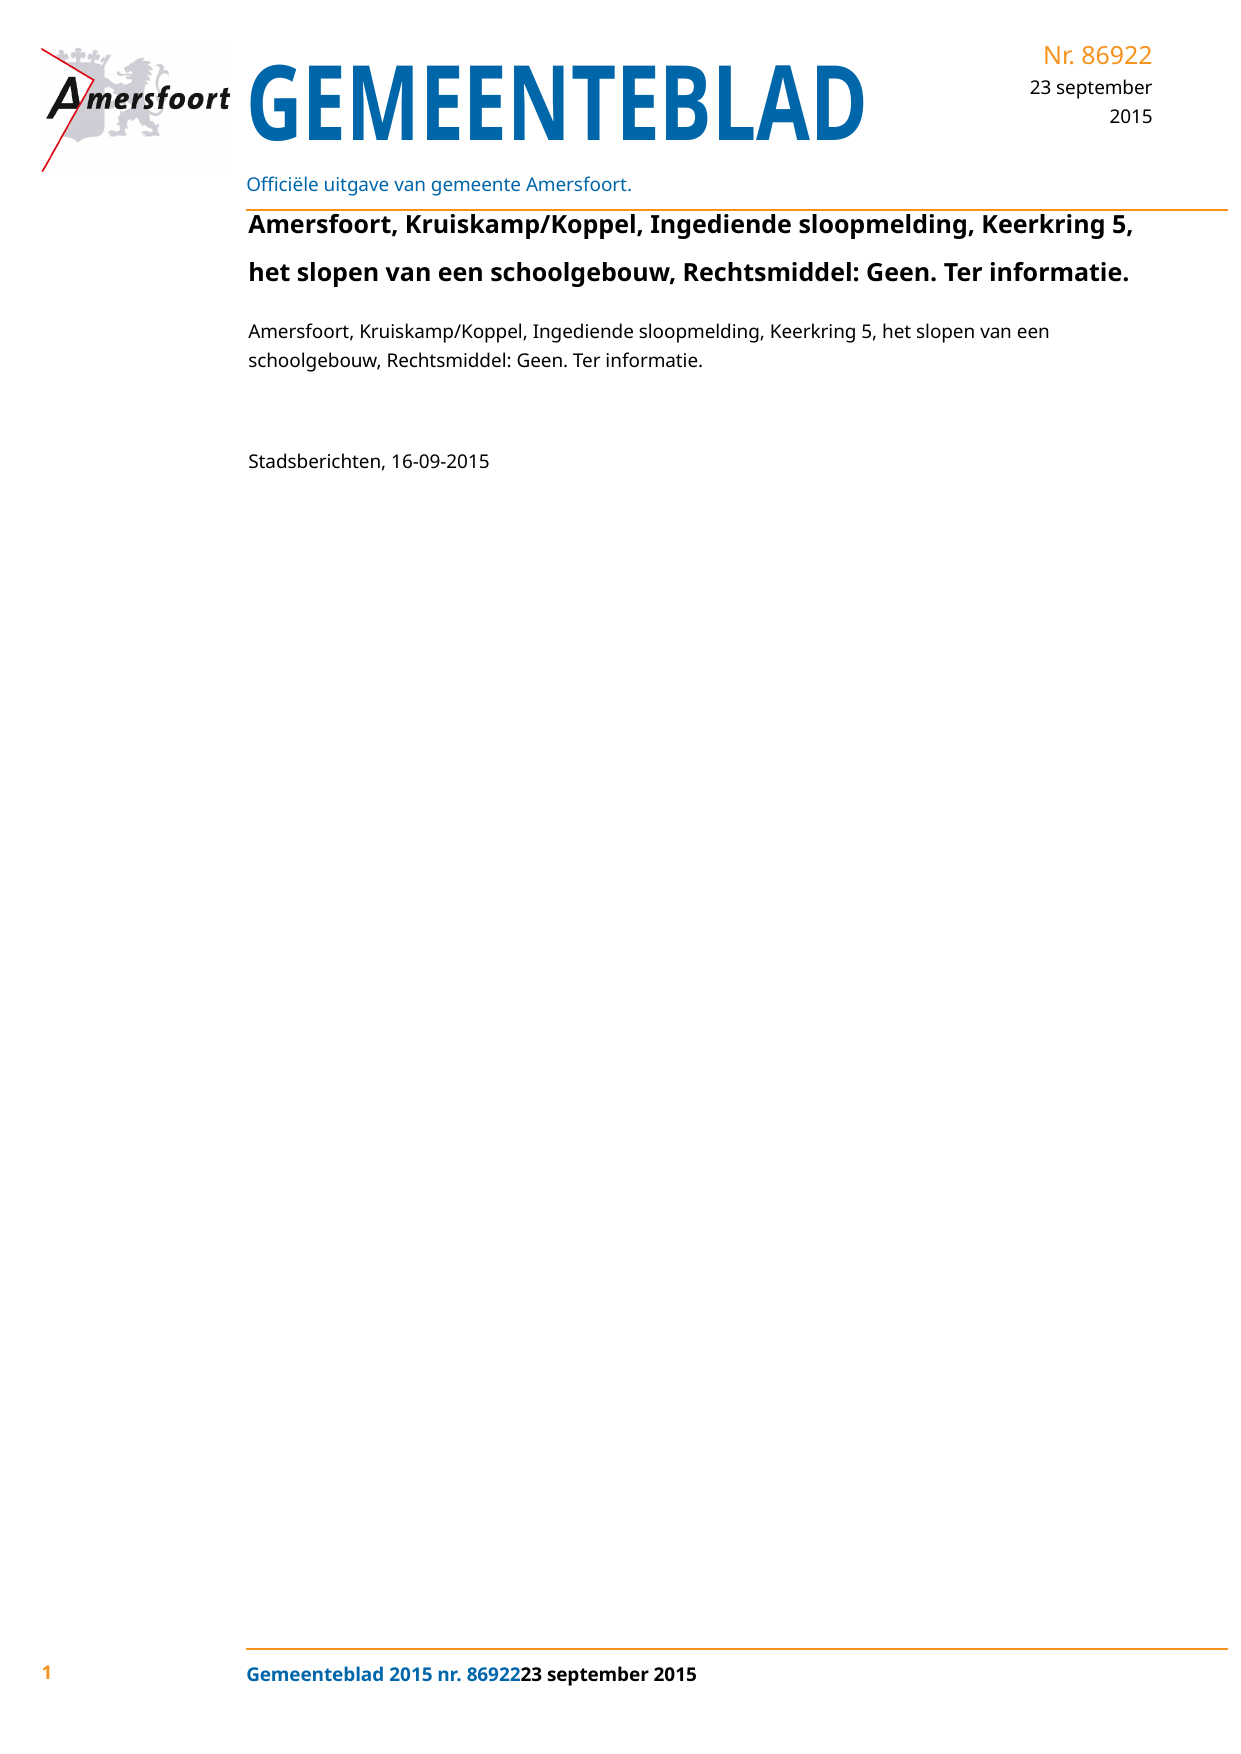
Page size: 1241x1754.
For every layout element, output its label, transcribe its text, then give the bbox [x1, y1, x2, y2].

text Stadsberichten, 16-09-2015 [248, 448, 1152, 474]
text Amersfoort, Kruiskamp/Koppel, Ingediende sloopmelding, Keerkring 5, het slopen van een schoolgebouw, Rechtsmiddel: Geen. Ter informatie. [248, 211, 1152, 288]
picture [41, 47, 231, 172]
text Amersfoort, Kruiskamp/Koppel, Ingediende sloopmelding, Keerkring 5, het slopen van een schoolgebouw, Rechtsmiddel: Geen. Ter informatie. [248, 318, 1152, 373]
